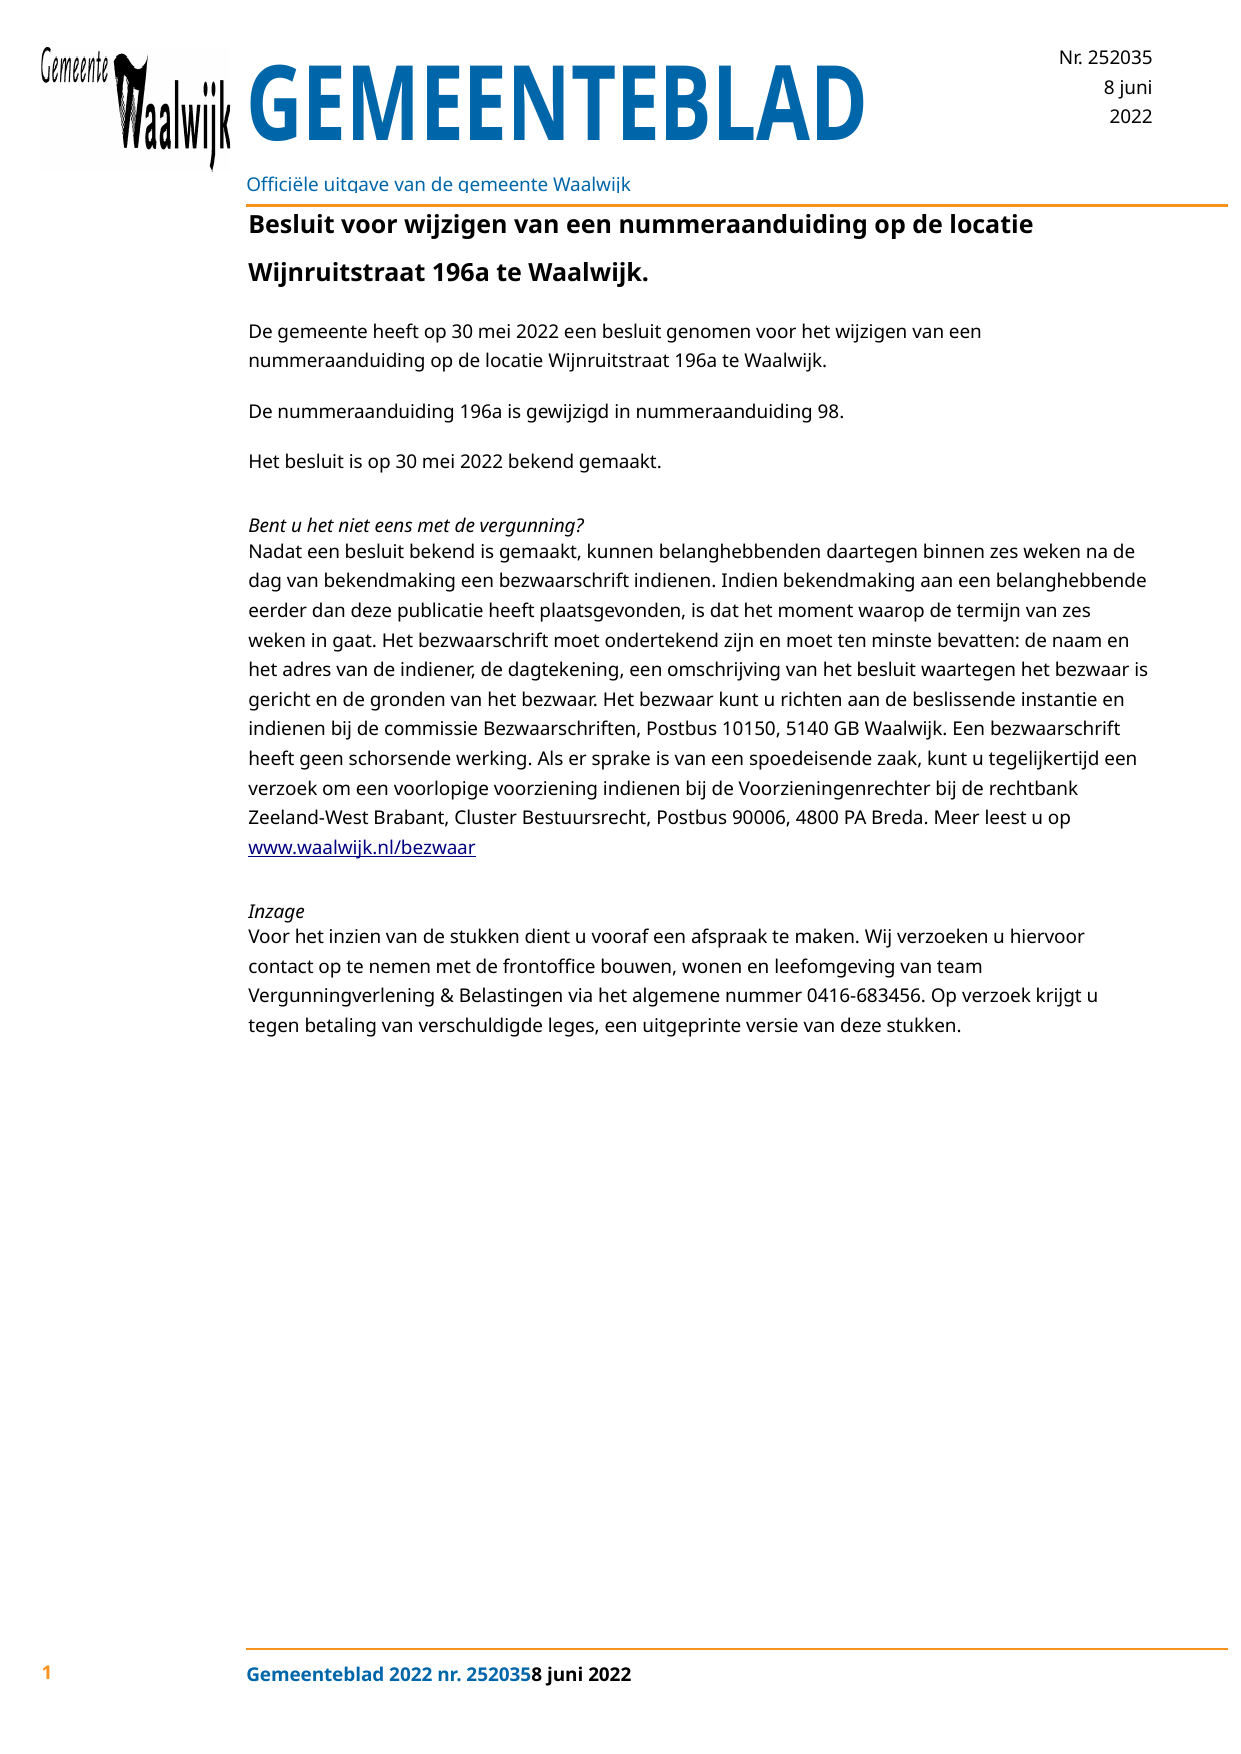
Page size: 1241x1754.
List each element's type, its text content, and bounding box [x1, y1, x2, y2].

text De gemeente heeft op 30 mei 2022 een besluit genomen voor het wijzigen van een nummeraanduiding op de locatie Wijnruitstraat 196a te Waalwijk. [248, 318, 1152, 373]
text Inzage [248, 898, 1152, 923]
text Bent u het niet eens met de vergunning? [248, 512, 1152, 538]
picture [41, 47, 231, 172]
text Nadat een besluit bekend is gemaakt, kunnen belanghebbenden daartegen binnen zes weken na de dag van bekendmaking een bezwaarschrift indienen. Indien bekendmaking aan een belanghebbende eerder dan deze publicatie heeft plaatsgevonden, is dat het moment waarop de termijn van zes weken in gaat. Het bezwaarschrift moet ondertekend zijn en moet ten minste bevatten: de naam en het adres van de indiener, de dagtekening, een omschrijving van het besluit waartegen het bezwaar is gericht en de gronden van het bezwaar. Het bezwaar kunt u richten aan de beslissende instantie en indienen bij de commissie Bezwaarschriften, Postbus 10150, 5140 GB Waalwijk. Een bezwaarschrift heeft geen schorsende werking. Als er sprake is van een spoedeisende zaak, kunt u tegelijkertijd een verzoek om een voorlopige voorziening indienen bij de Voorzieningenrechter bij de rechtbank Zeeland-West Brabant, Cluster Bestuursrecht, Postbus 90006, 4800 PA Breda. Meer leest u op www.waalwijk.nl/bezwaar [248, 538, 1152, 859]
text Besluit voor wijzigen van een nummeraanduiding op de locatie Wijnruitstraat 196a te Waalwijk. [248, 207, 1152, 288]
text Het besluit is op 30 mei 2022 bekend gemaakt. [248, 448, 1152, 474]
text De nummeraanduiding 196a is gewijzigd in nummeraanduiding 98. [248, 398, 1152, 424]
text Voor het inzien van de stukken dient u vooraf een afspraak te maken. Wij verzoeken u hiervoor contact op te nemen met de frontoffice bouwen, wonen en leefomgeving van team Vergunningverlening & Belastingen via het algemene nummer 0416-683456. Op verzoek krijgt u tegen betaling van verschuldigde leges, een uitgeprinte versie van deze stukken. [248, 923, 1152, 1038]
